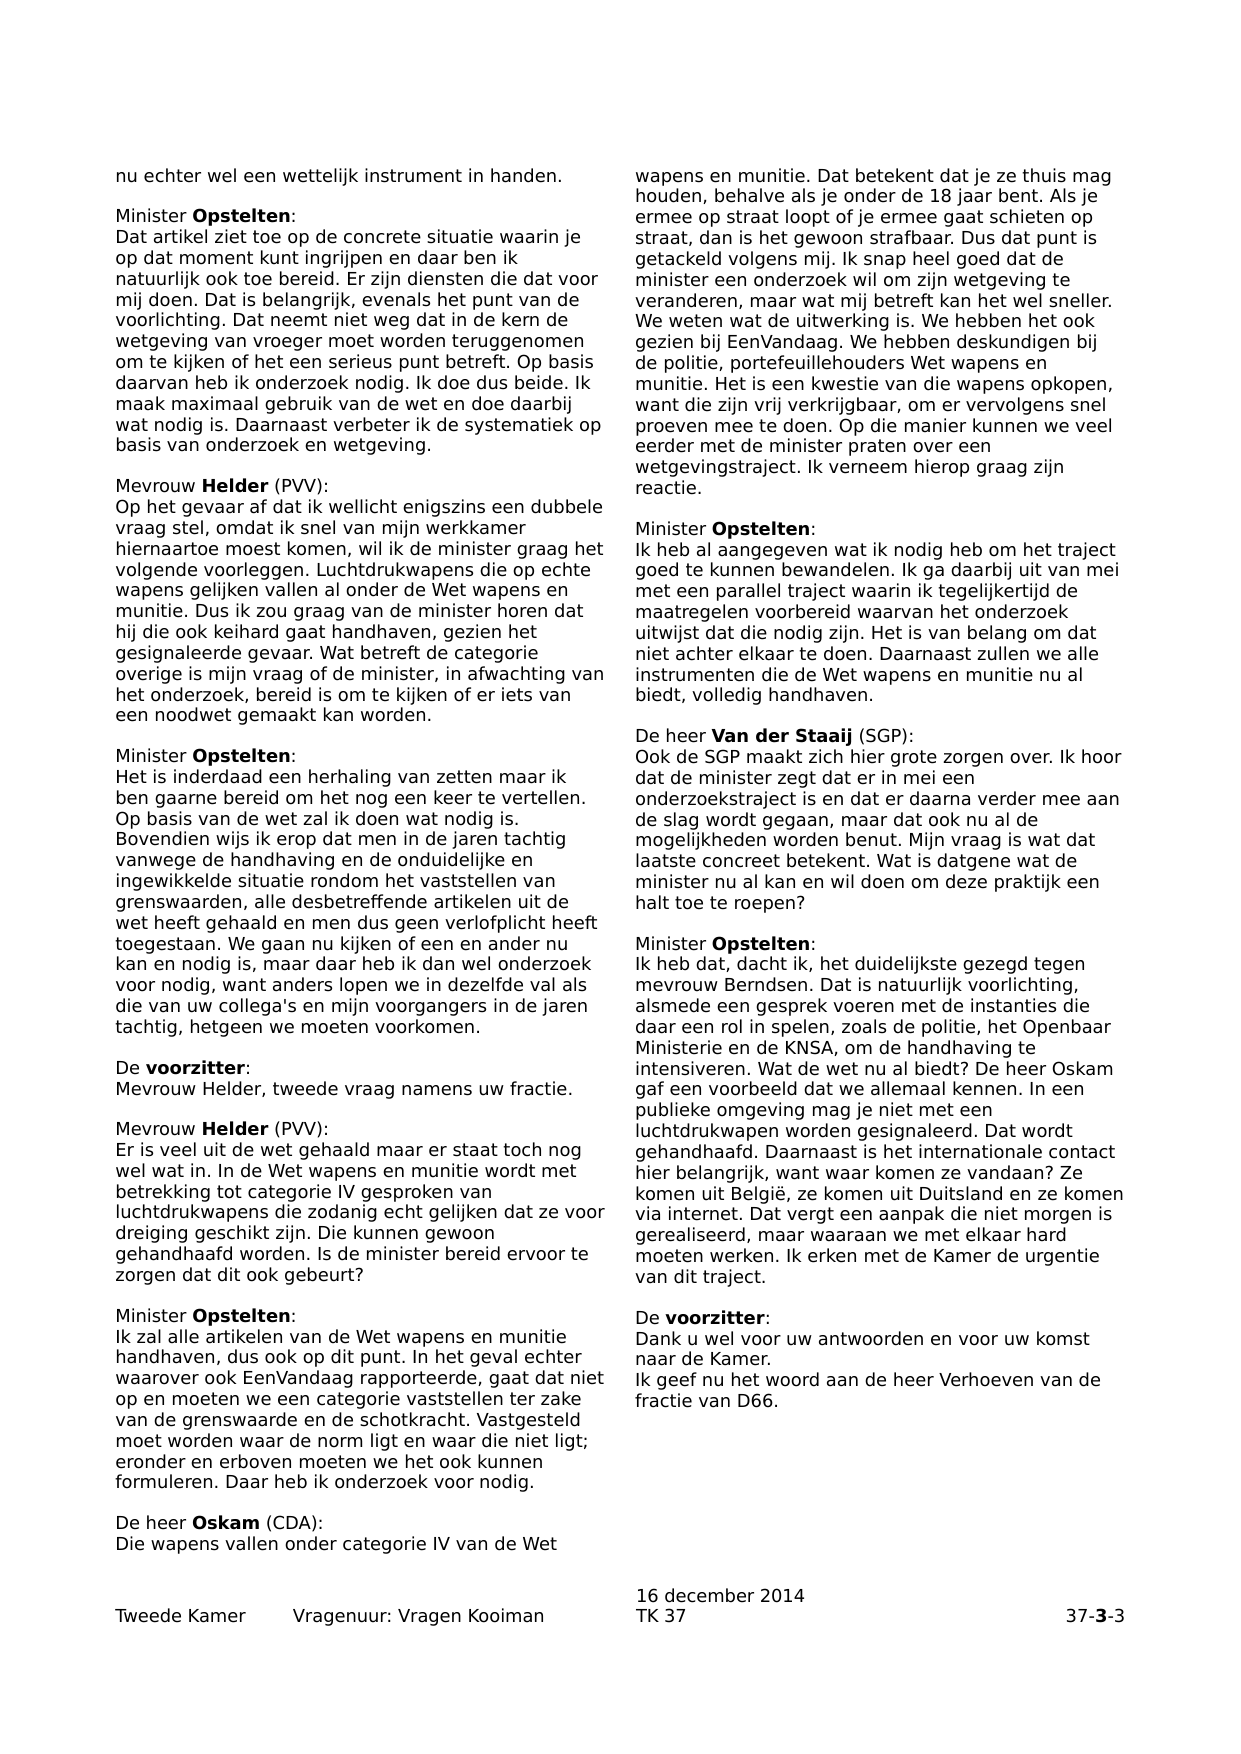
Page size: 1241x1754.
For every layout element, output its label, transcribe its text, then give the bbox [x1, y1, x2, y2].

text De voorzitter: [635, 1307, 1125, 1328]
text Ook de SGP maakt zich hier grote zorgen over. Ik hoor dat de minister zegt dat er in mei een onderzoekstraject is en dat er daarna verder mee aan de slag wordt gegaan, maar dat ook nu al de mogelijkheden worden benut. Mijn vraag is wat dat laatste concreet betekent. Wat is datgene wat de minister nu al kan en wil doen om deze praktijk een halt toe te roepen? [635, 747, 1125, 913]
text Ik zal alle artikelen van de Wet wapens en munitie handhaven, dus ook op dit punt. In het geval echter waarover ook EenVandaag rapporteerde, gaat dat niet op en moeten we een categorie vaststellen ter zake van de grenswaarde en de schotkracht. Vastgesteld moet worden waar de norm ligt en waar die niet ligt; eronder en erboven moeten we het ook kunnen formuleren. Daar heb ik onderzoek voor nodig. [115, 1326, 605, 1493]
text Minister Opstelten: [115, 1306, 605, 1326]
text Ik geef nu het woord aan de heer Verhoeven van de fractie van D66. [635, 1370, 1125, 1412]
text Minister Opstelten: [635, 933, 1125, 954]
text nu echter wel een wettelijk instrument in handen. [115, 165, 605, 186]
text Mevrouw Helder (PVV): [115, 1119, 605, 1140]
text Ik heb dat, dacht ik, het duidelijkste gezegd tegen mevrouw Berndsen. Dat is natuurlijk voorlichting, alsmede een gesprek voeren met de instanties die daar een rol in spelen, zoals de politie, het Openbaar Ministerie en de KNSA, om de handhaving te intensiveren. Wat de wet nu al biedt? De heer Oskam gaf een voorbeeld dat we allemaal kennen. In een publieke omgeving mag je niet met een luchtdrukwapen worden gesignaleerd. Dat wordt gehandhaafd. Daarnaast is het internationale contact hier belangrijk, want waar komen ze vandaan? Ze komen uit België, ze komen uit Duitsland en ze komen via internet. Dat vergt een aanpak die niet morgen is gerealiseerd, maar waaraan we met elkaar hard moeten werken. Ik erken met de Kamer de urgentie van dit traject. [635, 954, 1125, 1287]
text Mevrouw Helder, tweede vraag namens uw fractie. [115, 1078, 605, 1099]
text Er is veel uit de wet gehaald maar er staat toch nog wel wat in. In de Wet wapens en munitie wordt met betrekking tot categorie IV gesproken van luchtdrukwapens die zodanig echt gelijken dat ze voor dreiging geschikt zijn. Die kunnen gewoon gehandhaafd worden. Is de minister bereid ervoor te zorgen dat dit ook gebeurt? [115, 1140, 605, 1286]
text Het is inderdaad een herhaling van zetten maar ik ben gaarne bereid om het nog een keer te vertellen. Op basis van de wet zal ik doen wat nodig is. Bovendien wijs ik erop dat men in de jaren tachtig vanwege de handhaving en de onduidelijke en ingewikkelde situatie rondom het vaststellen van grenswaarden, alle desbetreffende artikelen uit de wet heeft gehaald en men dus geen verlofplicht heeft toegestaan. We gaan nu kijken of een en ander nu kan en nodig is, maar daar heb ik dan wel onderzoek voor nodig, want anders lopen we in dezelfde val als die van uw collega's en mijn voorgangers in de jaren tachtig, hetgeen we moeten voorkomen. [115, 767, 605, 1037]
text Die wapens vallen onder categorie IV van de Wet [115, 1534, 605, 1554]
text Minister Opstelten: [115, 206, 605, 227]
text Ik heb al aangegeven wat ik nodig heb om het traject goed te kunnen bewandelen. Ik ga daarbij uit van mei met een parallel traject waarin ik tegelijkertijd de maatregelen voorbereid waarvan het onderzoek uitwijst dat die nodig zijn. Het is van belang om dat niet achter elkaar te doen. Daarnaast zullen we alle instrumenten die de Wet wapens en munitie nu al biedt, volledig handhaven. [635, 539, 1125, 706]
text Dat artikel ziet toe op de concrete situatie waarin je op dat moment kunt ingrijpen en daar ben ik natuurlijk ook toe bereid. Er zijn diensten die dat voor mij doen. Dat is belangrijk, evenals het punt van de voorlichting. Dat neemt niet weg dat in de kern de wetgeving van vroeger moet worden teruggenomen om te kijken of het een serieus punt betreft. Op basis daarvan heb ik onderzoek nodig. Ik doe dus beide. Ik maak maximaal gebruik van de wet en doe daarbij wat nodig is. Daarnaast verbeter ik de systematiek op basis van onderzoek en wetgeving. [115, 227, 605, 456]
text De voorzitter: [115, 1057, 605, 1078]
text wapens en munitie. Dat betekent dat je ze thuis mag houden, behalve als je onder de 18 jaar bent. Als je ermee op straat loopt of je ermee gaat schieten op straat, dan is het gewoon strafbaar. Dus dat punt is getackeld volgens mij. Ik snap heel goed dat de minister een onderzoek wil om zijn wetgeving te veranderen, maar wat mij betreft kan het wel sneller. We weten wat de uitwerking is. We hebben het ook gezien bij EenVandaag. We hebben deskundigen bij de politie, portefeuillehouders Wet wapens en munitie. Het is een kwestie van die wapens opkopen, want die zijn vrij verkrijgbaar, om er vervolgens snel proeven mee te doen. Op die manier kunnen we veel eerder met de minister praten over een wetgevingstraject. Ik verneem hierop graag zijn reactie. [635, 165, 1125, 499]
text Minister Opstelten: [635, 519, 1125, 539]
text De heer Oskam (CDA): [115, 1513, 605, 1534]
text Op het gevaar af dat ik wellicht enigszins een dubbele vraag stel, omdat ik snel van mijn werkkamer hiernaartoe moest komen, wil ik de minister graag het volgende voorleggen. Luchtdrukwapens die op echte wapens gelijken vallen al onder de Wet wapens en munitie. Dus ik zou graag van de minister horen dat hij die ook keihard gaat handhaven, gezien het gesignaleerde gevaar. Wat betreft de categorie overige is mijn vraag of de minister, in afwachting van het onderzoek, bereid is om te kijken of er iets van een noodwet gemaakt kan worden. [115, 497, 605, 726]
text Minister Opstelten: [115, 746, 605, 767]
text Dank u wel voor uw antwoorden en voor uw komst naar de Kamer. [635, 1328, 1125, 1370]
text Mevrouw Helder (PVV): [115, 476, 605, 497]
text De heer Van der Staaij (SGP): [635, 726, 1125, 747]
